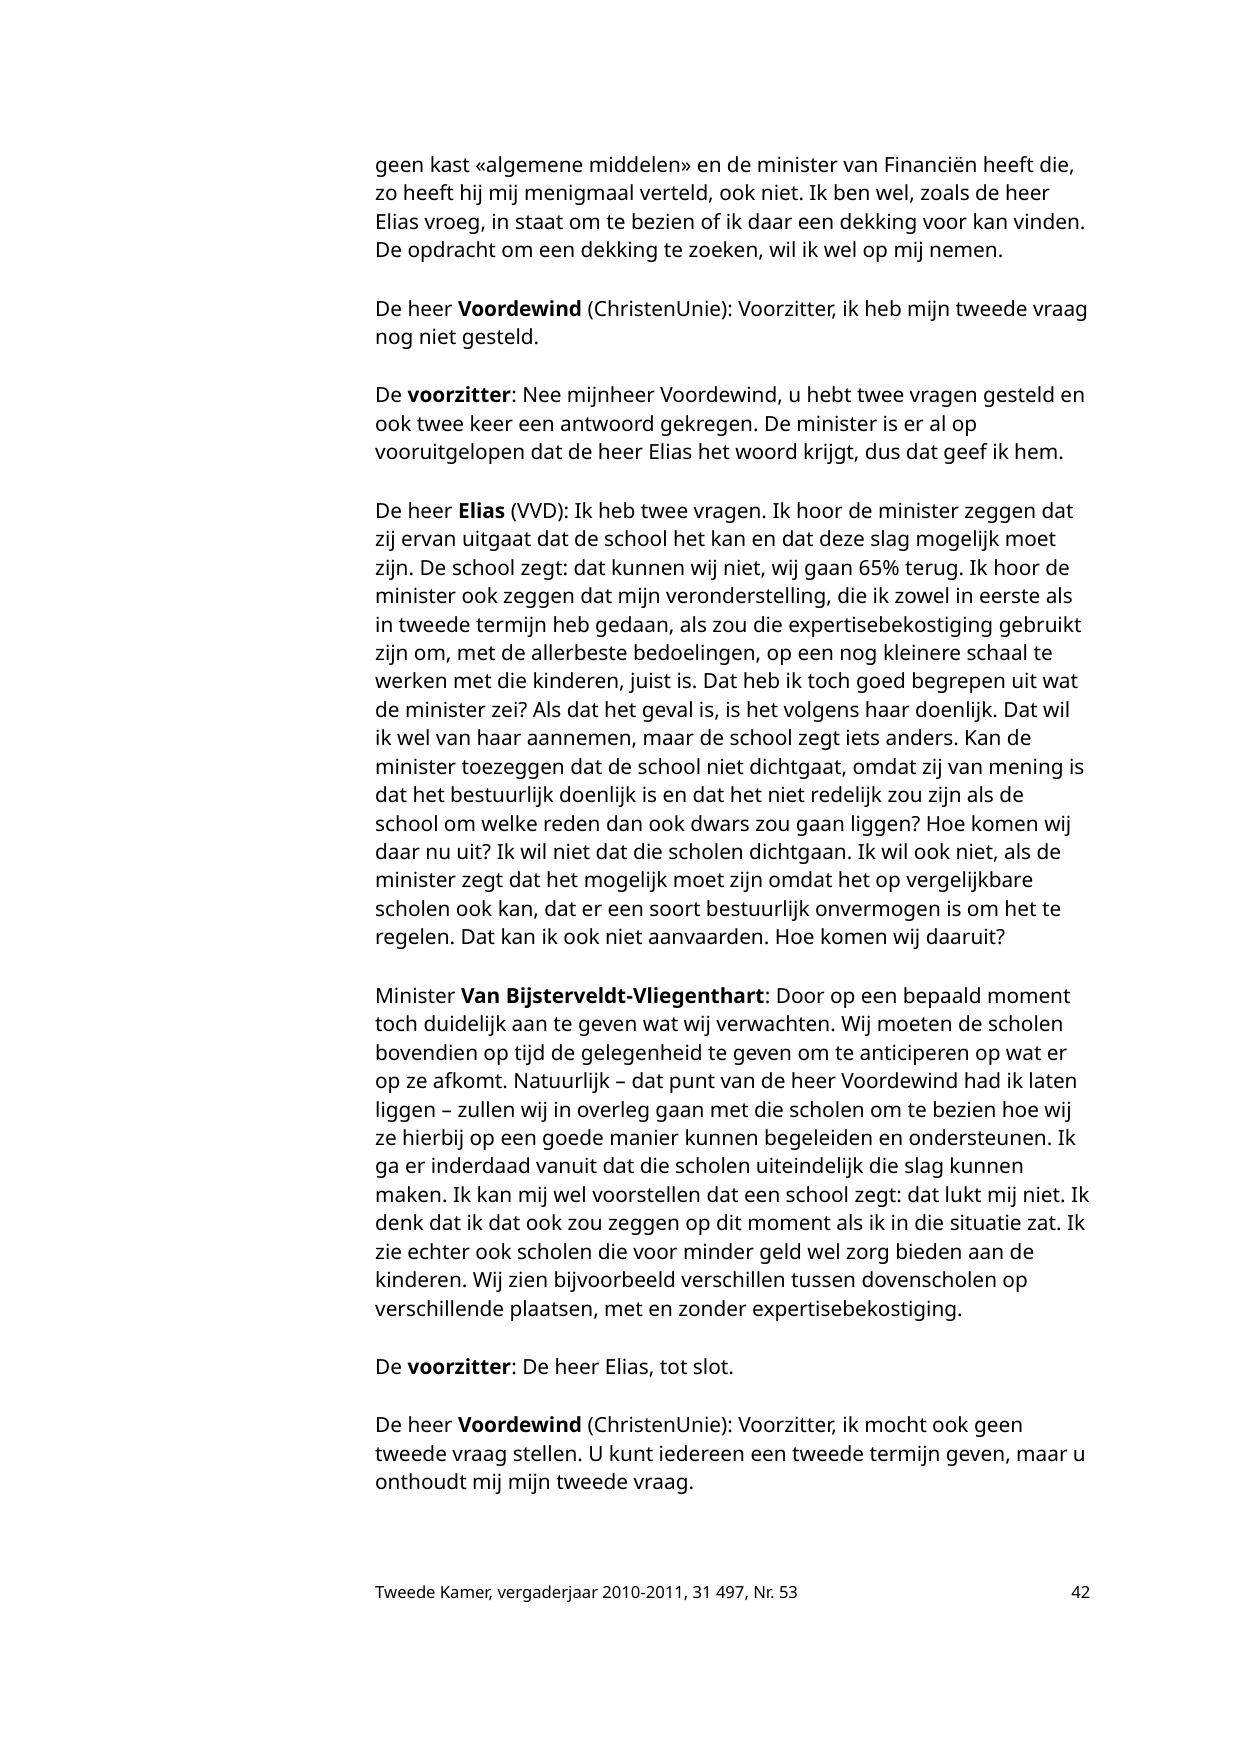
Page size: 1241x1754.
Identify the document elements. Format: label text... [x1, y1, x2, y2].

text De heer Voordewind (ChristenUnie): Voorzitter, ik mocht ook geen tweede vraag stellen. U kunt iedereen een tweede termijn geven, maar u onthoudt mij mijn tweede vraag. [375, 1411, 1090, 1496]
text Minister Van Bijsterveldt-Vliegenthart: Door op een bepaald moment toch duidelijk aan te geven wat wij verwachten. Wij moeten de scholen bovendien op tijd de gelegenheid te geven om te anticiperen op wat er op ze afkomt. Natuurlijk – dat punt van de heer Voordewind had ik laten liggen – zullen wij in overleg gaan met die scholen om te bezien hoe wij ze hierbij op een goede manier kunnen begeleiden en ondersteunen. Ik ga er inderdaad vanuit dat die scholen uiteindelijk die slag kunnen maken. Ik kan mij wel voorstellen dat een school zegt: dat lukt mij niet. Ik denk dat ik dat ook zou zeggen op dit moment als ik in die situatie zat. Ik zie echter ook scholen die voor minder geld wel zorg bieden aan de kinderen. Wij zien bijvoorbeeld verschillen tussen dovenscholen op verschillende plaatsen, met en zonder expertisebekostiging. [375, 981, 1090, 1322]
text De voorzitter: De heer Elias, tot slot. [375, 1352, 1090, 1381]
text De voorzitter: Nee mijnheer Voordewind, u hebt twee vragen gesteld en ook twee keer een antwoord gekregen. De minister is er al op vooruitgelopen dat de heer Elias het woord krijgt, dus dat geef ik hem. [375, 381, 1090, 466]
text De heer Voordewind (ChristenUnie): Voorzitter, ik heb mijn tweede vraag nog niet gesteld. [375, 294, 1090, 351]
text geen kast «algemene middelen» en de minister van Financiën heeft die, zo heeft hij mij menigmaal verteld, ook niet. Ik ben wel, zoals de heer Elias vroeg, in staat om te bezien of ik daar een dekking voor kan vinden. De opdracht om een dekking te zoeken, wil ik wel op mij nemen. [375, 150, 1090, 264]
text De heer Elias (VVD): Ik heb twee vragen. Ik hoor de minister zeggen dat zij ervan uitgaat dat de school het kan en dat deze slag mogelijk moet zijn. De school zegt: dat kunnen wij niet, wij gaan 65% terug. Ik hoor de minister ook zeggen dat mijn veronderstelling, die ik zowel in eerste als in tweede termijn heb gedaan, als zou die expertisebekostiging gebruikt zijn om, met de allerbeste bedoelingen, op een nog kleinere schaal te werken met die kinderen, juist is. Dat heb ik toch goed begrepen uit wat de minister zei? Als dat het geval is, is het volgens haar doenlijk. Dat wil ik wel van haar aannemen, maar de school zegt iets anders. Kan de minister toezeggen dat de school niet dichtgaat, omdat zij van mening is dat het bestuurlijk doenlijk is en dat het niet redelijk zou zijn als de school om welke reden dan ook dwars zou gaan liggen? Hoe komen wij daar nu uit? Ik wil niet dat die scholen dichtgaan. Ik wil ook niet, als de minister zegt dat het mogelijk moet zijn omdat het op vergelijkbare scholen ook kan, dat er een soort bestuurlijk onvermogen is om het te regelen. Dat kan ik ook niet aanvaarden. Hoe komen wij daaruit? [375, 496, 1090, 951]
